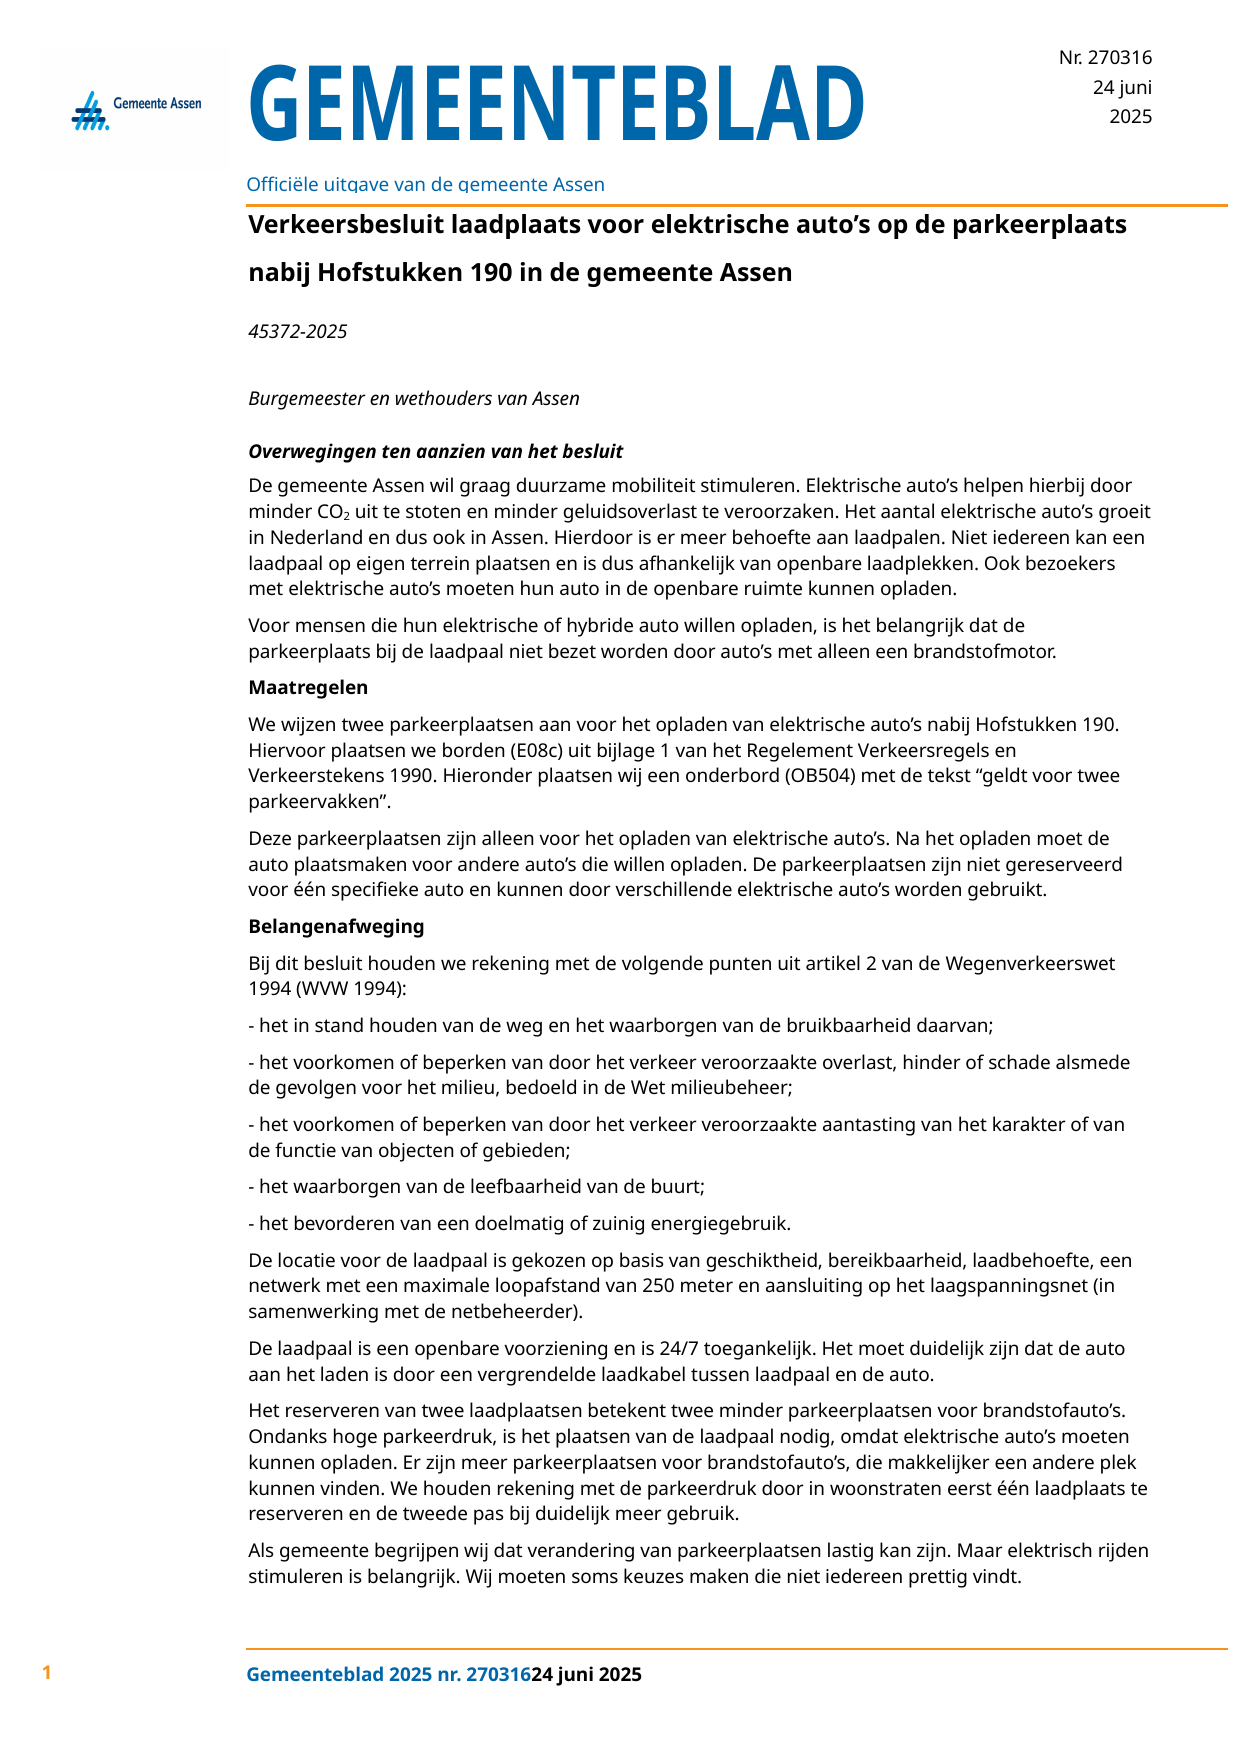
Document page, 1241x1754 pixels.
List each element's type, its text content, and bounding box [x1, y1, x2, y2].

text Maatregelen [248, 674, 1152, 700]
picture [41, 47, 231, 172]
text - het voorkomen of beperken van door het verkeer veroorzaakte aantasting van het karakter of van de functie van objecten of gebieden; [248, 1111, 1152, 1163]
text Belangenafweging [248, 913, 1152, 939]
text Bij dit besluit houden we rekening met de volgende punten uit artikel 2 van de Wegenverkeerswet 1994 (WVW 1994): [248, 950, 1152, 1001]
text - het in stand houden van de weg en het waarborgen van de bruikbaarheid daarvan; [248, 1012, 1152, 1038]
text De laadpaal is een openbare voorziening en is 24/7 toegankelijk. Het moet duidelijk zijn dat de auto aan het laden is door een vergrendelde laadkabel tussen laadpaal en de auto. [248, 1335, 1152, 1387]
text - het waarborgen van de leefbaarheid van de buurt; [248, 1174, 1152, 1199]
text 45372-2025 [248, 318, 1152, 344]
text De gemeente Assen wil graag duurzame mobiliteit stimuleren. Elektrische auto’s helpen hierbij door minder CO2 uit te stoten en minder geluidsoverlast te veroorzaken. Het aantal elektrische auto’s groeit in Nederland en dus ook in Assen. Hierdoor is er meer behoefte aan laadpalen. Niet iedereen kan een laadpaal op eigen terrein plaatsen en is dus afhankelijk van openbare laadplekken. Ook bezoekers met elektrische auto’s moeten hun auto in de openbare ruimte kunnen opladen. [248, 472, 1152, 601]
text Deze parkeerplaatsen zijn alleen voor het opladen van elektrische auto’s. Na het opladen moet de auto plaatsmaken voor andere auto’s die willen opladen. De parkeerplaatsen zijn niet gereserveerd voor één specifieke auto en kunnen door verschillende elektrische auto’s worden gebruikt. [248, 825, 1152, 902]
text Voor mensen die hun elektrische of hybride auto willen opladen, is het belangrijk dat de parkeerplaats bij de laadpaal niet bezet worden door auto’s met alleen een brandstofmotor. [248, 612, 1152, 663]
text - het voorkomen of beperken van door het verkeer veroorzaakte overlast, hinder of schade alsmede de gevolgen voor het milieu, bedoeld in de Wet milieubeheer; [248, 1049, 1152, 1100]
text Het reserveren van twee laadplaatsen betekent twee minder parkeerplaatsen voor brandstofauto’s. Ondanks hoge parkeerdruk, is het plaatsen van de laadpaal nodig, omdat elektrische auto’s moeten kunnen opladen. Er zijn meer parkeerplaatsen voor brandstofauto’s, die makkelijker een andere plek kunnen vinden. We houden rekening met de parkeerdruk door in woonstraten eerst één laadplaats te reserveren en de tweede pas bij duidelijk meer gebruik. [248, 1397, 1152, 1526]
text Overwegingen ten aanzien van het besluit [248, 438, 1152, 464]
text We wijzen twee parkeerplaatsen aan voor het opladen van elektrische auto’s nabij Hofstukken 190. Hiervoor plaatsen we borden (E08c) uit bijlage 1 van het Regelement Verkeersregels en Verkeerstekens 1990. Hieronder plaatsen wij een onderbord (OB504) met de tekst “geldt voor twee parkeervakken”. [248, 711, 1152, 814]
text Als gemeente begrijpen wij dat verandering van parkeerplaatsen lastig kan zijn. Maar elektrisch rijden stimuleren is belangrijk. Wij moeten soms keuzes maken die niet iedereen prettig vindt. [248, 1537, 1152, 1588]
text - het bevorderen van een doelmatig of zuinig energiegebruik. [248, 1210, 1152, 1236]
text De locatie voor de laadpaal is gekozen op basis van geschiktheid, bereikbaarheid, laadbehoefte, een netwerk met een maximale loopafstand van 250 meter en aansluiting op het laagspanningsnet (in samenwerking met de netbeheerder). [248, 1247, 1152, 1324]
text Verkeersbesluit laadplaats voor elektrische auto’s op de parkeerplaats nabij Hofstukken 190 in de gemeente Assen [248, 207, 1152, 288]
text Burgemeester en wethouders van Assen [248, 386, 1152, 411]
